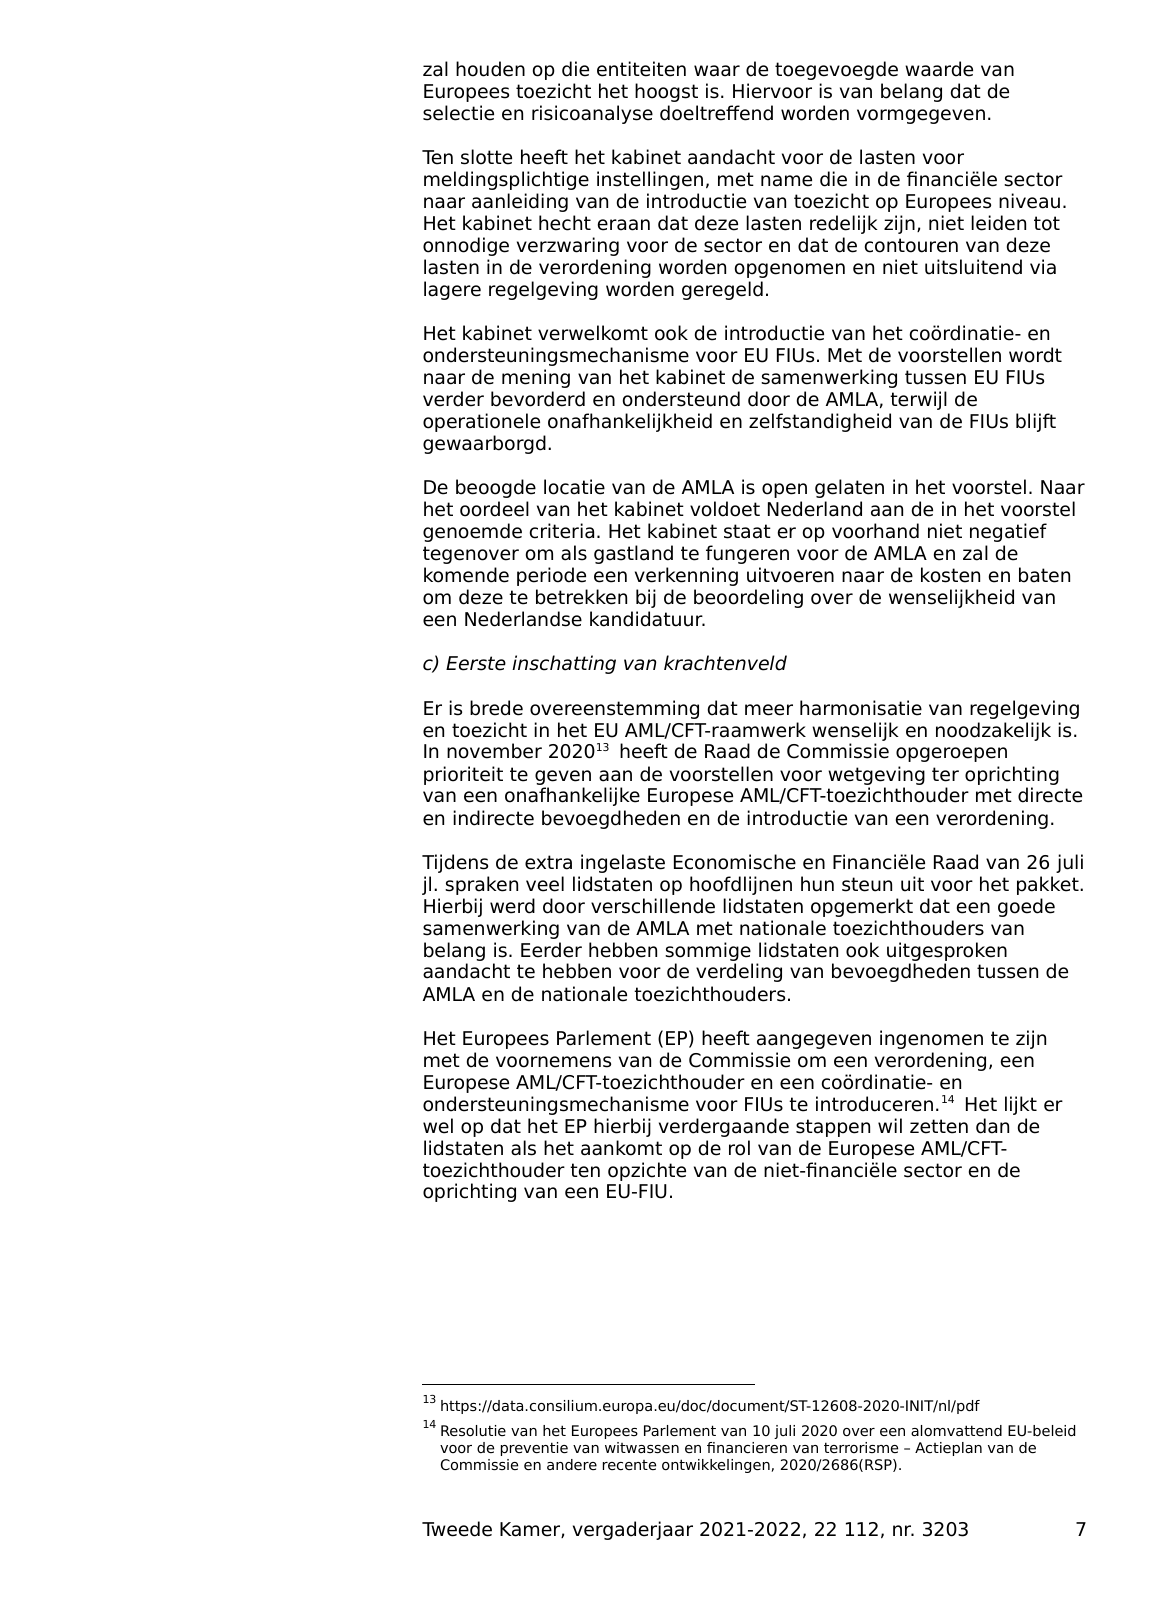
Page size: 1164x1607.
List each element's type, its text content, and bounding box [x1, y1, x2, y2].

text Er is brede overeenstemming dat meer harmonisatie van regelgeving en toezicht in het EU AML/CFT-raamwerk wenselijk en noodzakelijk is. In november 2020 heeft de Raad de Commissie opgeroepen prioriteit te geven aan de voorstellen voor wetgeving ter oprichting van een onafhankelijke Europese AML/CFT-toezichthouder met directe en indirecte bevoegdheden en de introductie van een verordening. [422, 697, 1087, 829]
text Het kabinet verwelkomt ook de introductie van het coördinatie- en ondersteuningsmechanisme voor EU FIUs. Met de voorstellen wordt naar de mening van het kabinet de samenwerking tussen EU FIUs verder bevorderd en ondersteund door de AMLA, terwijl de operationele onafhankelijkheid en zelfstandigheid van de FIUs blijft gewaarborgd. [422, 323, 1087, 455]
text Het Europees Parlement (EP) heeft aangegeven ingenomen te zijn met de voornemens van de Commissie om een verordening, een Europese AML/CFT-toezichthouder en een coördinatie- en ondersteuningsmechanisme voor FIUs te introduceren. Het lijkt er wel op dat het EP hierbij verdergaande stappen wil zetten dan de lidstaten als het aankomt op de rol van de Europese AML/CFT-toezichthouder ten opzichte van de niet-financiële sector en de oprichting van een EU-FIU. [422, 1028, 1087, 1203]
subtitle c) Eerste inschatting van krachtenveld [422, 653, 1087, 675]
text Ten slotte heeft het kabinet aandacht voor de lasten voor meldingsplichtige instellingen, met name die in de financiële sector naar aanleiding van de introductie van toezicht op Europees niveau. Het kabinet hecht eraan dat deze lasten redelijk zijn, niet leiden tot onnodige verzwaring voor de sector en dat de contouren van deze lasten in de verordening worden opgenomen en niet uitsluitend via lagere regelgeving worden geregeld. [422, 147, 1087, 301]
text https://data.consilium.europa.eu/doc/document/ST-12608-2020-INIT/nl/pdf [422, 1393, 1087, 1416]
text Resolutie van het Europees Parlement van 10 juli 2020 over een alomvattend EU-beleid voor de preventie van witwassen en financieren van terrorisme – Actieplan van de Commissie en andere recente ontwikkelingen, 2020/2686(RSP). [422, 1418, 1087, 1474]
text De beoogde locatie van de AMLA is open gelaten in het voorstel. Naar het oordeel van het kabinet voldoet Nederland aan de in het voorstel genoemde criteria. Het kabinet staat er op voorhand niet negatief tegenover om als gastland te fungeren voor de AMLA en zal de komende periode een verkenning uitvoeren naar de kosten en baten om deze te betrekken bij de beoordeling over de wenselijkheid van een Nederlandse kandidatuur. [422, 477, 1087, 631]
text Tijdens de extra ingelaste Economische en Financiële Raad van 26 juli jl. spraken veel lidstaten op hoofdlijnen hun steun uit voor het pakket. Hierbij werd door verschillende lidstaten opgemerkt dat een goede samenwerking van de AMLA met nationale toezichthouders van belang is. Eerder hebben sommige lidstaten ook uitgesproken aandacht te hebben voor de verdeling van bevoegdheden tussen de AMLA en de nationale toezichthouders. [422, 852, 1087, 1005]
text zal houden op die entiteiten waar de toegevoegde waarde van Europees toezicht het hoogst is. Hiervoor is van belang dat de selectie en risicoanalyse doeltreffend worden vormgegeven. [422, 59, 1087, 125]
